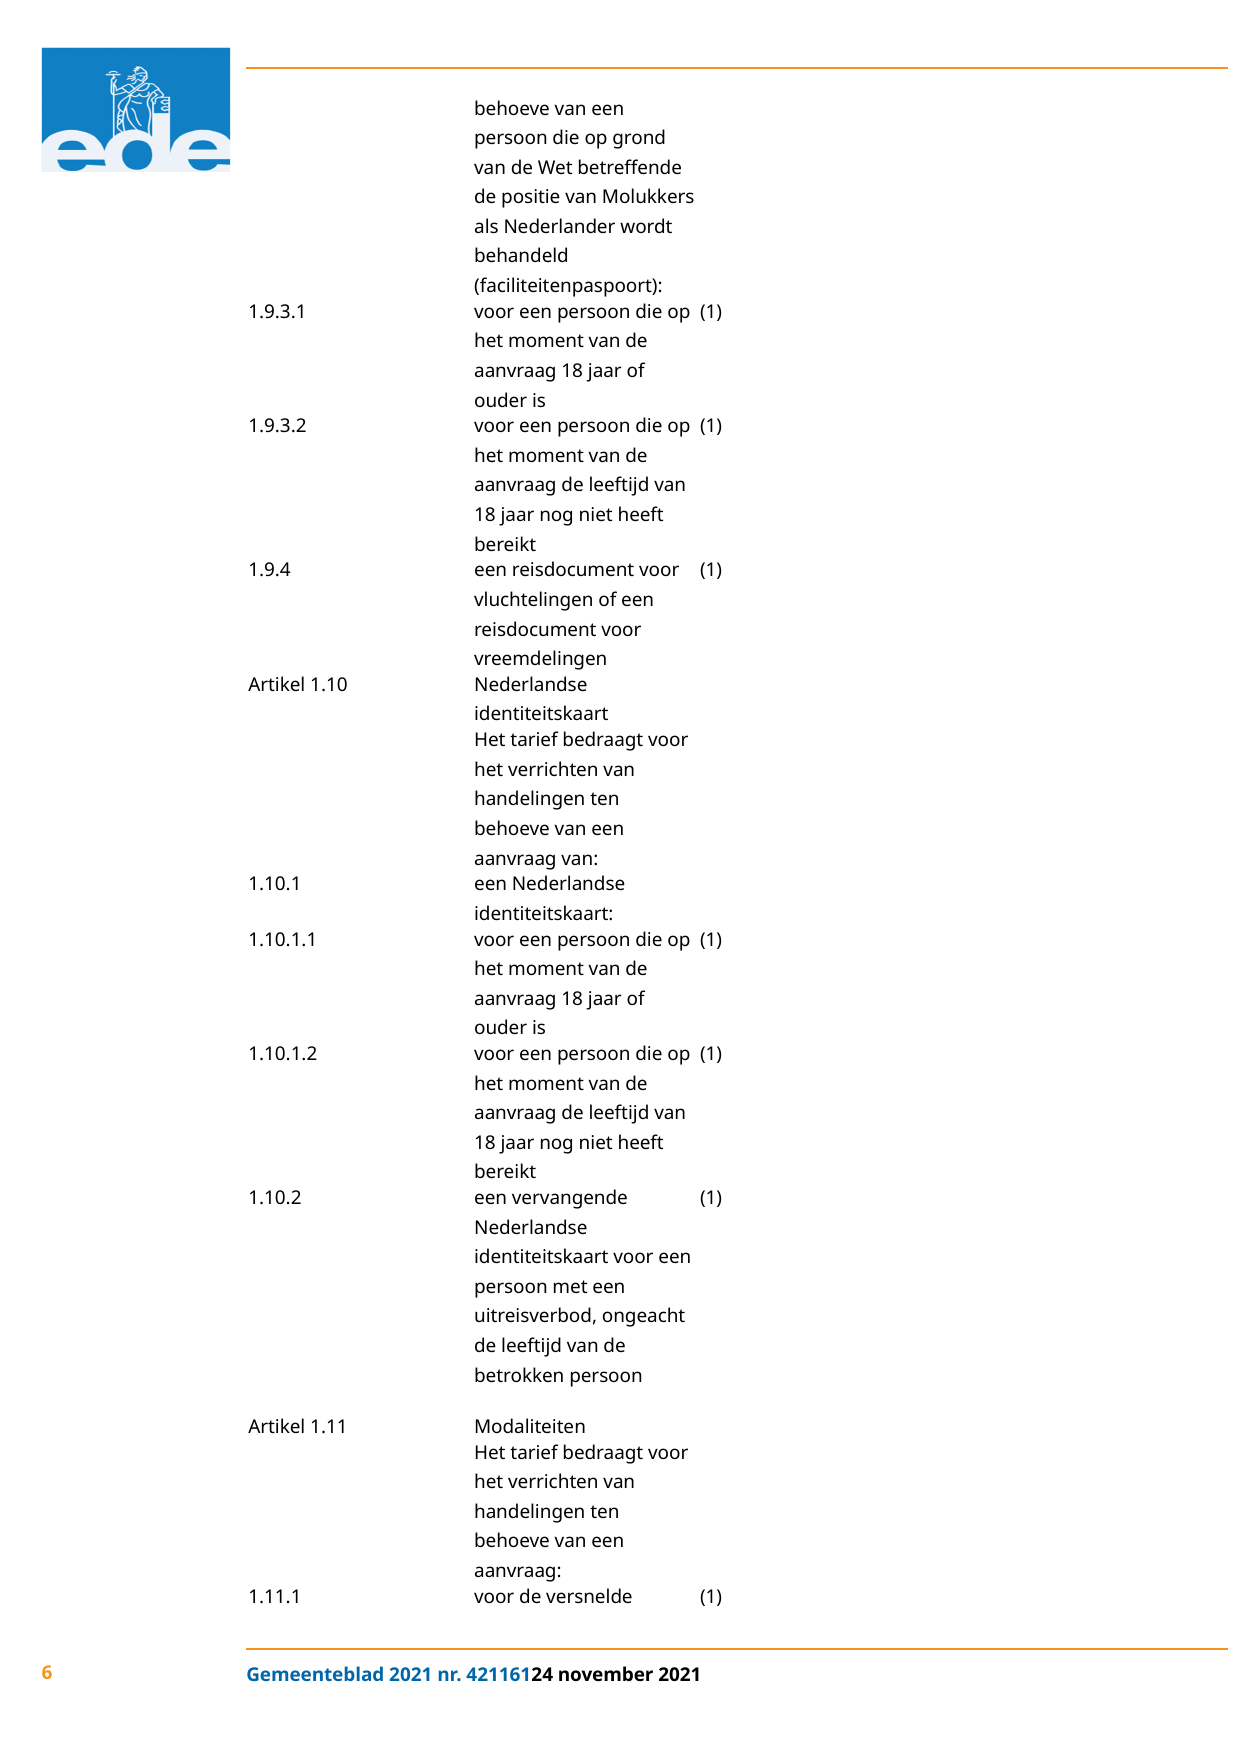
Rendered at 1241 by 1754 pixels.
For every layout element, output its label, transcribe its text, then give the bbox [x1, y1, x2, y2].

table_cell [700, 1439, 926, 1583]
table_cell [926, 557, 1152, 671]
table_cell 1.10.1.1 [248, 926, 474, 1040]
table_cell 1.9.3.1 [248, 298, 474, 412]
table_cell [700, 95, 926, 298]
table_cell een Nederlandse identiteitskaart: [474, 870, 700, 926]
table_cell 1.10.1 [248, 870, 474, 926]
table_cell [926, 926, 1152, 1040]
table_cell Het tarief bedraagt voor het verrichten van handelingen ten behoeve van een aanvraag: [474, 1439, 700, 1583]
table_cell voor de versnelde [474, 1583, 700, 1609]
table_cell [926, 1184, 1152, 1387]
table_cell een reisdocument voor vluchtelingen of een reisdocument voor vreemdelingen [474, 557, 700, 671]
table_cell Artikel 1.11 [248, 1413, 474, 1439]
table_cell (1) [700, 557, 926, 671]
table_cell (1) [700, 1184, 926, 1387]
table_cell voor een persoon die op het moment van de aanvraag 18 jaar of ouder is [474, 298, 700, 412]
table_cell (1) [700, 413, 926, 557]
table_cell [926, 1388, 1152, 1413]
table_cell [926, 1413, 1152, 1439]
table_cell voor een persoon die op het moment van de aanvraag 18 jaar of ouder is [474, 926, 700, 1040]
table_cell [926, 413, 1152, 557]
table_cell [700, 870, 926, 926]
table_cell Het tarief bedraagt voor het verrichten van handelingen ten behoeve van een aanvraag van: [474, 726, 700, 870]
table_cell [926, 298, 1152, 412]
table_cell (1) [700, 1583, 926, 1609]
table_cell voor een persoon die op het moment van de aanvraag de leeftijd van 18 jaar nog niet heeft bereikt [474, 413, 700, 557]
table_cell [700, 671, 926, 726]
picture [41, 47, 231, 172]
table_cell voor een persoon die op het moment van de aanvraag de leeftijd van 18 jaar nog niet heeft bereikt [474, 1040, 700, 1184]
table_cell [248, 1388, 474, 1413]
table_cell [248, 726, 474, 870]
table_cell 1.10.1.2 [248, 1040, 474, 1184]
table_cell [700, 1388, 926, 1413]
table_cell [926, 1040, 1152, 1184]
table_cell 1.9.4 [248, 557, 474, 671]
table_cell (1) [700, 1040, 926, 1184]
table_cell [926, 726, 1152, 870]
table_cell (1) [700, 926, 926, 1040]
table_cell behoeve van een persoon die op grond van de Wet betreffende de positie van Molukkers als Nederlander wordt behandeld (faciliteitenpaspoort): [474, 95, 700, 298]
table_cell [248, 1439, 474, 1583]
table_cell (1) [700, 298, 926, 412]
table_cell [926, 671, 1152, 726]
table_cell 1.10.2 [248, 1184, 474, 1387]
table_cell [248, 95, 474, 298]
table_cell [926, 95, 1152, 298]
table_cell [926, 1583, 1152, 1609]
table_cell Nederlandse identiteitskaart [474, 671, 700, 726]
table_cell Artikel 1.10 [248, 671, 474, 726]
table_cell een vervangende Nederlandse identiteitskaart voor een persoon met een uitreisverbod, ongeacht de leeftijd van de betrokken persoon [474, 1184, 700, 1387]
table_cell [700, 1413, 926, 1439]
table_cell Modaliteiten [474, 1413, 700, 1439]
table_cell 1.9.3.2 [248, 413, 474, 557]
table_cell 1.11.1 [248, 1583, 474, 1609]
table_cell [474, 1388, 700, 1413]
table_cell [700, 726, 926, 870]
table_cell [926, 1439, 1152, 1583]
table_cell [926, 870, 1152, 926]
